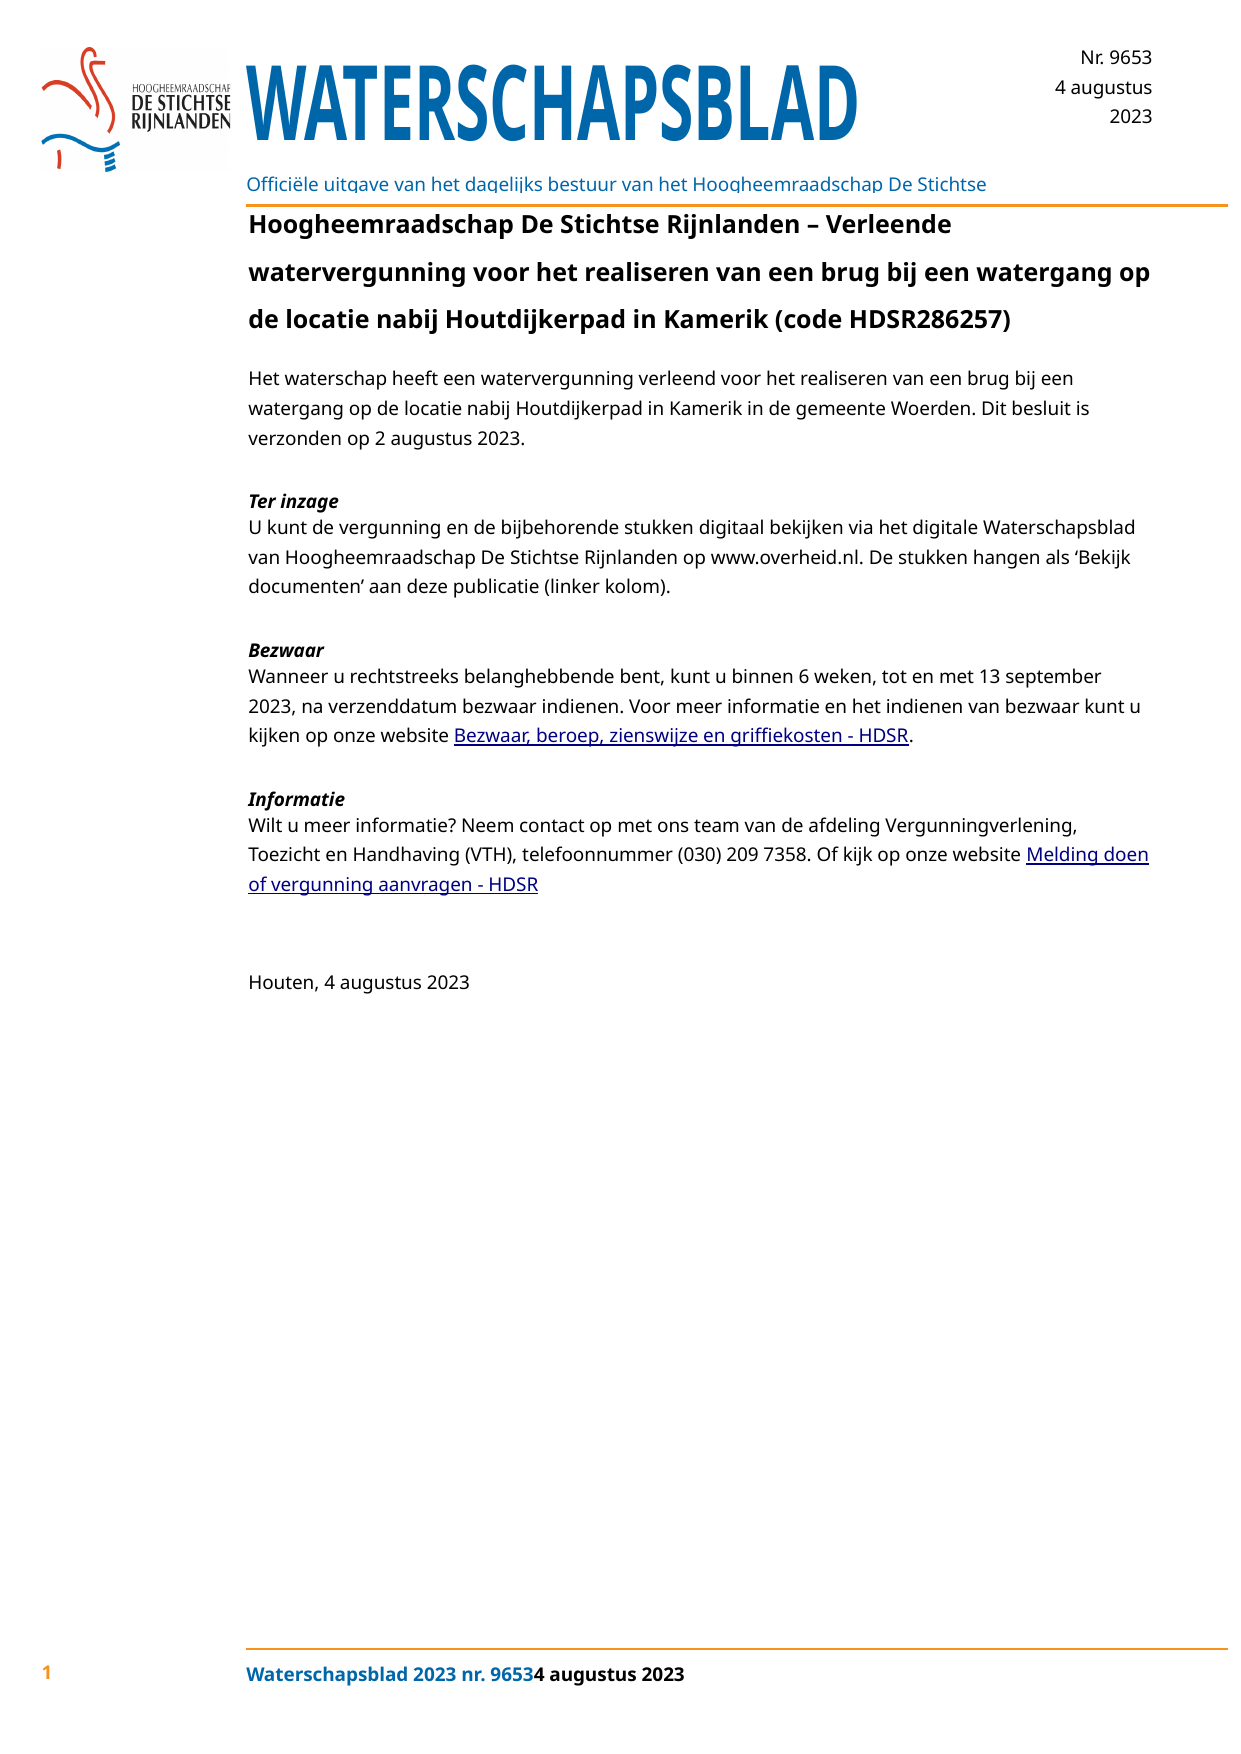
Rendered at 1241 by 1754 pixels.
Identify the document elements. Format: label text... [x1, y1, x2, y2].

text Wanneer u rechtstreeks belanghebbende bent, kunt u binnen 6 weken, tot en met 13 september 2023, na verzenddatum bezwaar indienen. Voor meer informatie en het indienen van bezwaar kunt u kijken op onze website Bezwaar, beroep, zienswijze en griffiekosten - HDSR. [248, 663, 1152, 748]
text Hoogheemraadschap De Stichtse Rijnlanden – Verleende watervergunning voor het realiseren van een brug bij een watergang op de locatie nabij Houtdijkerpad in Kamerik (code HDSR286257) [248, 207, 1152, 336]
text Het waterschap heeft een watervergunning verleend voor het realiseren van een brug bij een watergang op de locatie nabij Houtdijkerpad in Kamerik in de gemeente Woerden. Dit besluit is verzonden op 2 augustus 2023. [248, 366, 1152, 450]
text U kunt de vergunning en de bijbehorende stukken digitaal bekijken via het digitale Waterschapsblad van Hoogheemraadschap De Stichtse Rijnlanden op www.overheid.nl. De stukken hangen als ‘Bekijk documenten’ aan deze publicatie (linker kolom). [248, 514, 1152, 599]
text Houten, 4 augustus 2023 [248, 969, 1152, 995]
text Ter inzage [248, 489, 1152, 514]
text Wilt u meer informatie? Neem contact op met ons team van de afdeling Vergunningverlening, Toezicht en Handhaving (VTH), telefoonnummer (030) 209 7358. Of kijk op onze website Melding doen of vergunning aanvragen - HDSR [248, 812, 1152, 897]
text Informatie [248, 786, 1152, 812]
text Bezwaar [248, 637, 1152, 663]
picture [41, 47, 231, 172]
